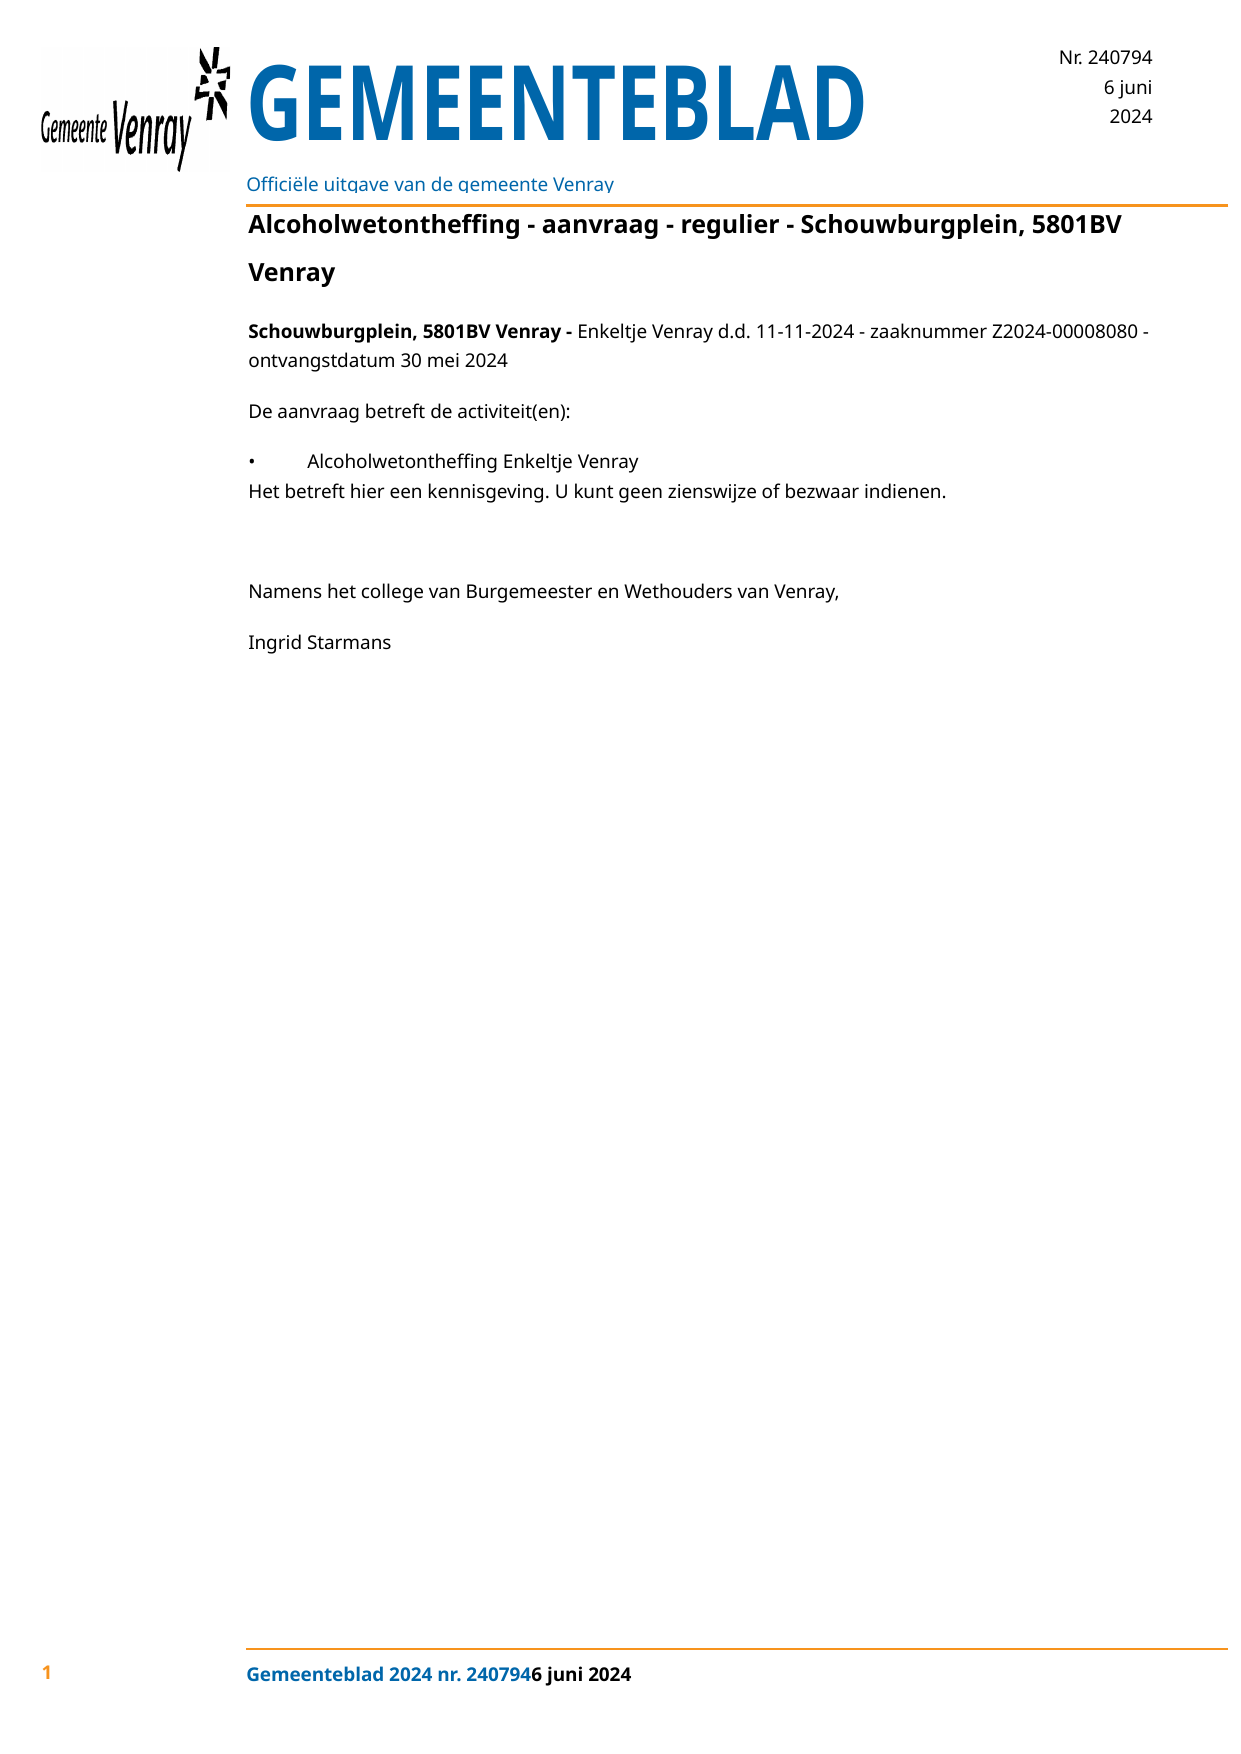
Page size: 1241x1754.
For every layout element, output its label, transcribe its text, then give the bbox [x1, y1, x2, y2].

text Alcoholwetontheffing - aanvraag - regulier - Schouwburgplein, 5801BV Venray [248, 207, 1152, 288]
text Het betreft hier een kennisgeving. U kunt geen zienswijze of bezwaar indienen. [248, 478, 1152, 504]
picture [41, 47, 231, 172]
text Schouwburgplein, 5801BV Venray - Enkeltje Venray d.d. 11-11-2024 - zaaknummer Z2024-00008080 - ontvangstdatum 30 mei 2024 [248, 318, 1152, 373]
text Namens het college van Burgemeester en Wethouders van Venray, [248, 579, 1152, 604]
list Alcoholwetontheffing Enkeltje Venray [248, 448, 1152, 474]
text Ingrid Starmans [248, 629, 1152, 655]
text De aanvraag betreft de activiteit(en): [248, 398, 1152, 424]
